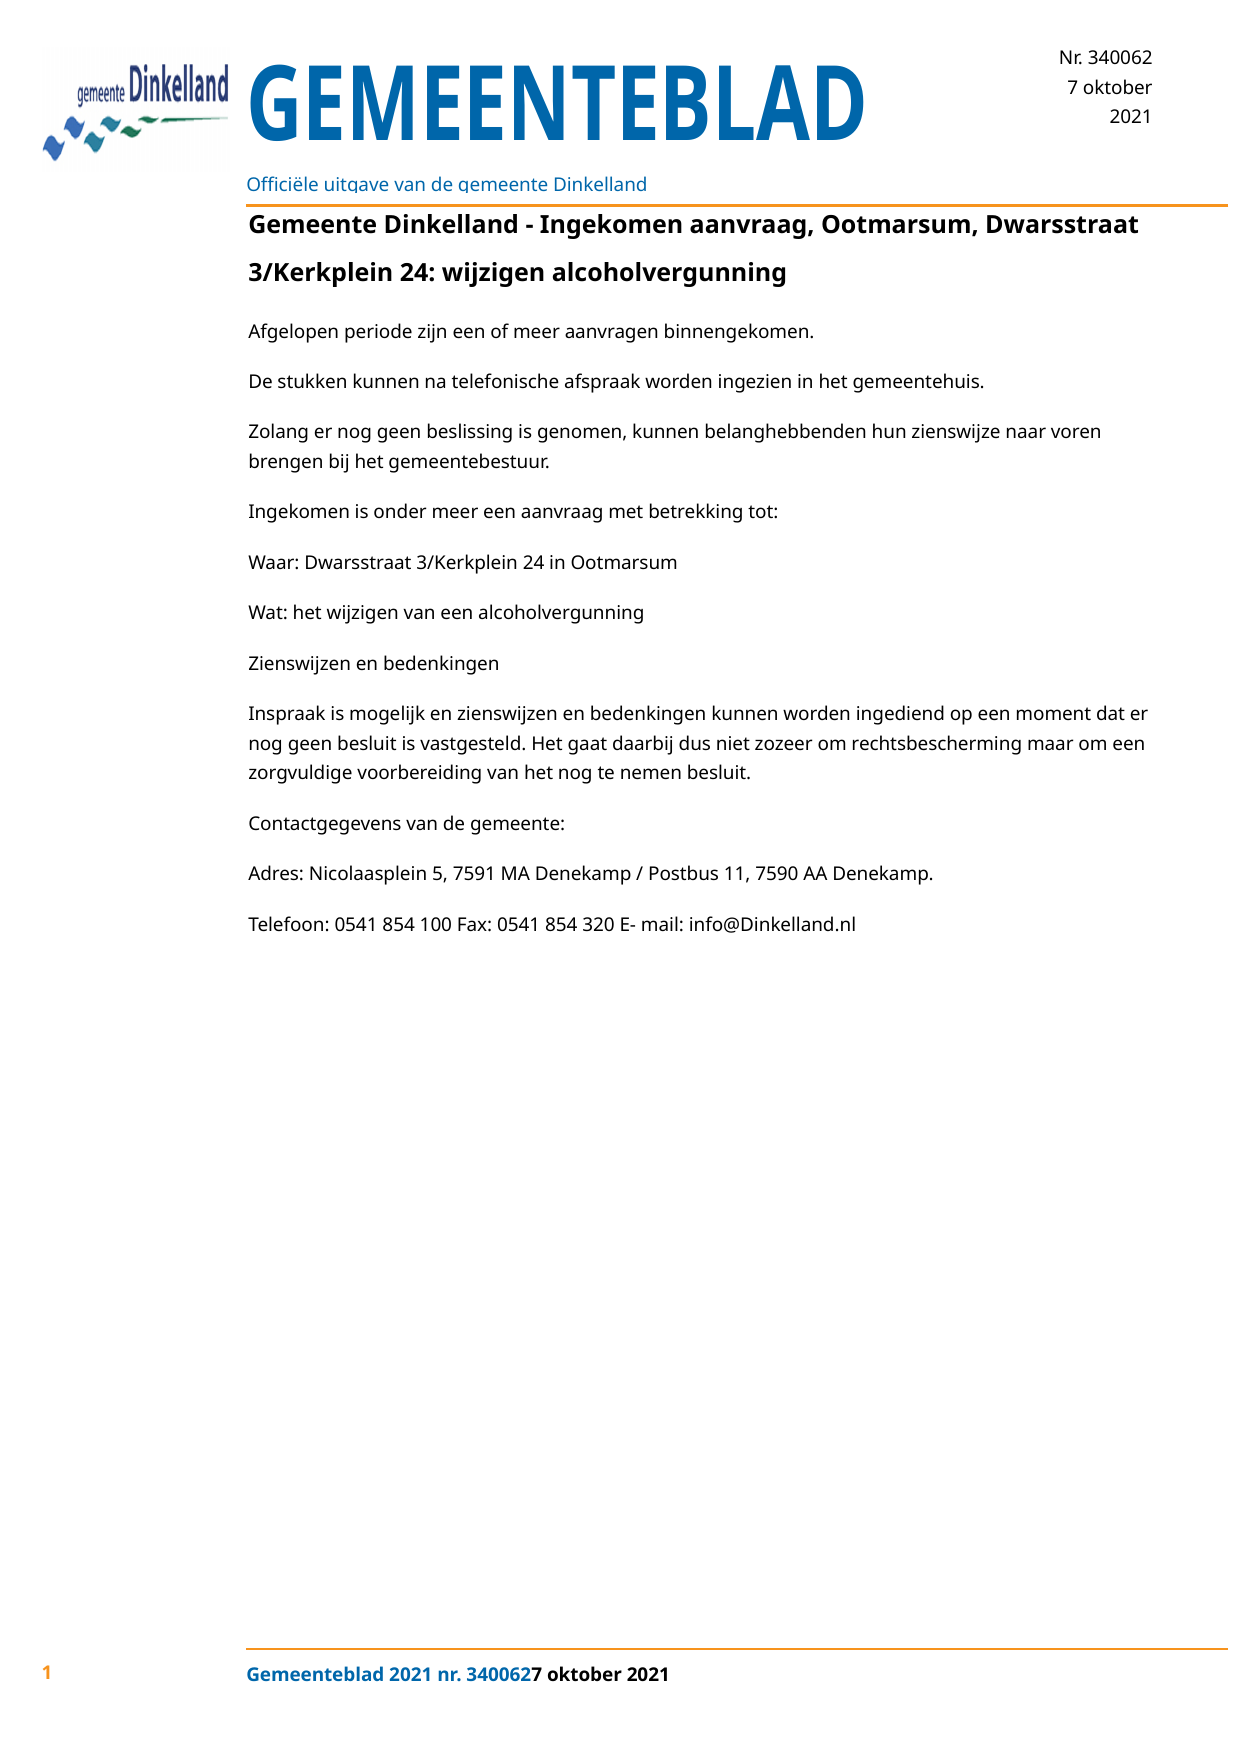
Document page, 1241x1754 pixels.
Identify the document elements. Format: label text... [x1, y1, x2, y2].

text Zienswijzen en bedenkingen [248, 650, 1152, 676]
text Zolang er nog geen beslissing is genomen, kunnen belanghebbenden hun zienswijze naar voren brengen bij het gemeentebestuur. [248, 419, 1152, 474]
text Telefoon: 0541 854 100 Fax: 0541 854 320 E- mail: info@Dinkelland.nl [248, 911, 1152, 937]
text Ingekomen is onder meer een aanvraag met betrekking tot: [248, 499, 1152, 524]
text Adres: Nicolaasplein 5, 7591 MA Denekamp / Postbus 11, 7590 AA Denekamp. [248, 860, 1152, 886]
text Waar: Dwarsstraat 3/Kerkplein 24 in Ootmarsum [248, 549, 1152, 575]
text De stukken kunnen na telefonische afspraak worden ingezien in het gemeentehuis. [248, 368, 1152, 394]
picture [41, 47, 231, 172]
text Gemeente Dinkelland - Ingekomen aanvraag, Ootmarsum, Dwarsstraat 3/Kerkplein 24: wijzigen alcoholvergunning [248, 207, 1152, 288]
text Wat: het wijzigen van een alcoholvergunning [248, 599, 1152, 625]
text Afgelopen periode zijn een of meer aanvragen binnengekomen. [248, 318, 1152, 344]
text Contactgegevens van de gemeente: [248, 810, 1152, 836]
text Inspraak is mogelijk en zienswijzen en bedenkingen kunnen worden ingediend op een moment dat er nog geen besluit is vastgesteld. Het gaat daarbij dus niet zozeer om rechtsbescherming maar om een zorgvuldige voorbereiding van het nog te nemen besluit. [248, 700, 1152, 785]
